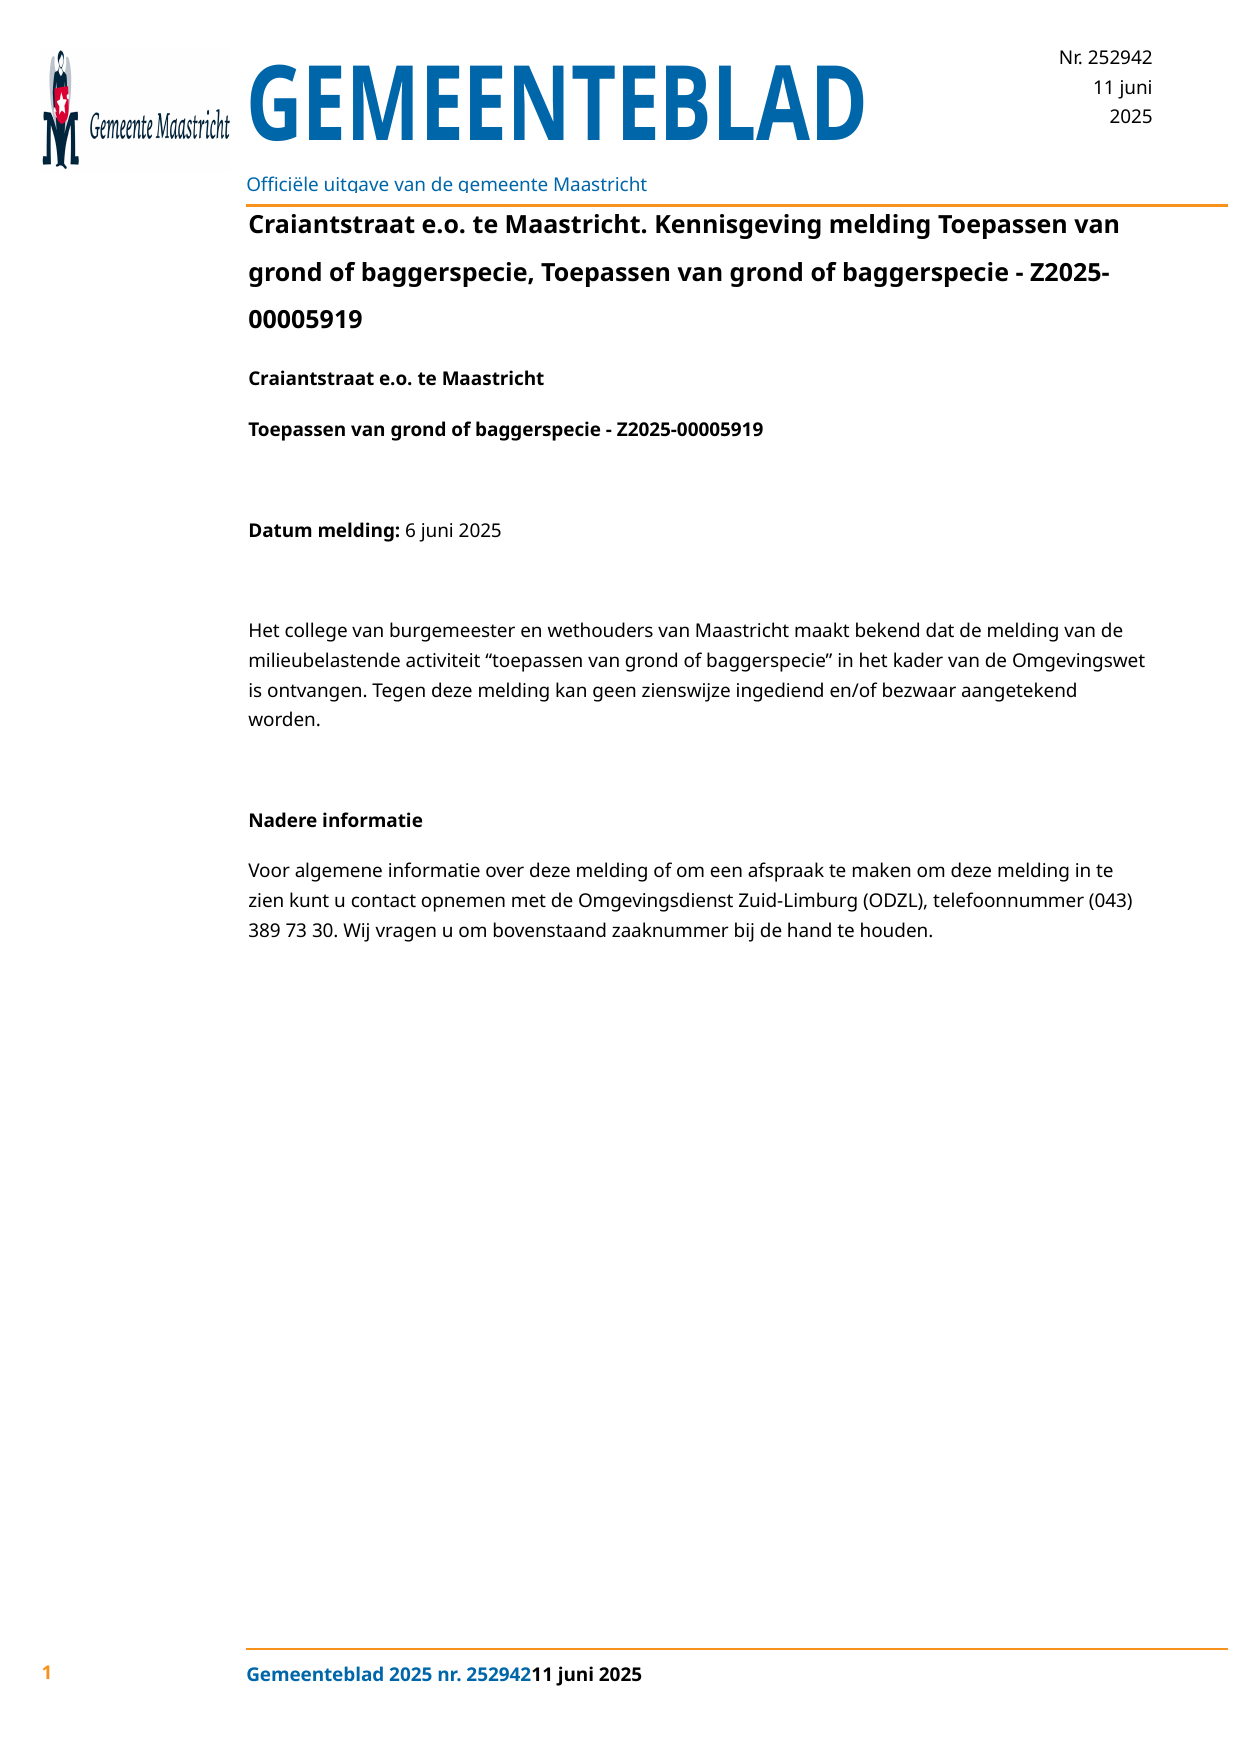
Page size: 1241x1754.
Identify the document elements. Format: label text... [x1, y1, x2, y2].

text Datum melding: 6 juni 2025 [248, 517, 1152, 542]
text Craiantstraat e.o. te Maastricht [248, 366, 1152, 391]
text Het college van burgemeester en wethouders van Maastricht maakt bekend dat de melding van de milieubelastende activiteit “toepassen van grond of baggerspecie” in het kader van de Omgevingswet is ontvangen. Tegen deze melding kan geen zienswijze ingediend en/of bezwaar aangetekend worden. [248, 618, 1152, 732]
text Toepassen van grond of baggerspecie - Z2025-00005919 [248, 416, 1152, 442]
text Voor algemene informatie over deze melding of om een afspraak te maken om deze melding in te zien kunt u contact opnemen met de Omgevingsdienst Zuid-Limburg (ODZL), telefoonnummer (043) 389 73 30. Wij vragen u om bovenstaand zaaknummer bij de hand te houden. [248, 858, 1152, 942]
text Craiantstraat e.o. te Maastricht. Kennisgeving melding Toepassen van grond of baggerspecie, Toepassen van grond of baggerspecie - Z2025-00005919 [248, 207, 1152, 336]
text Nadere informatie [248, 807, 1152, 833]
picture [41, 47, 231, 172]
